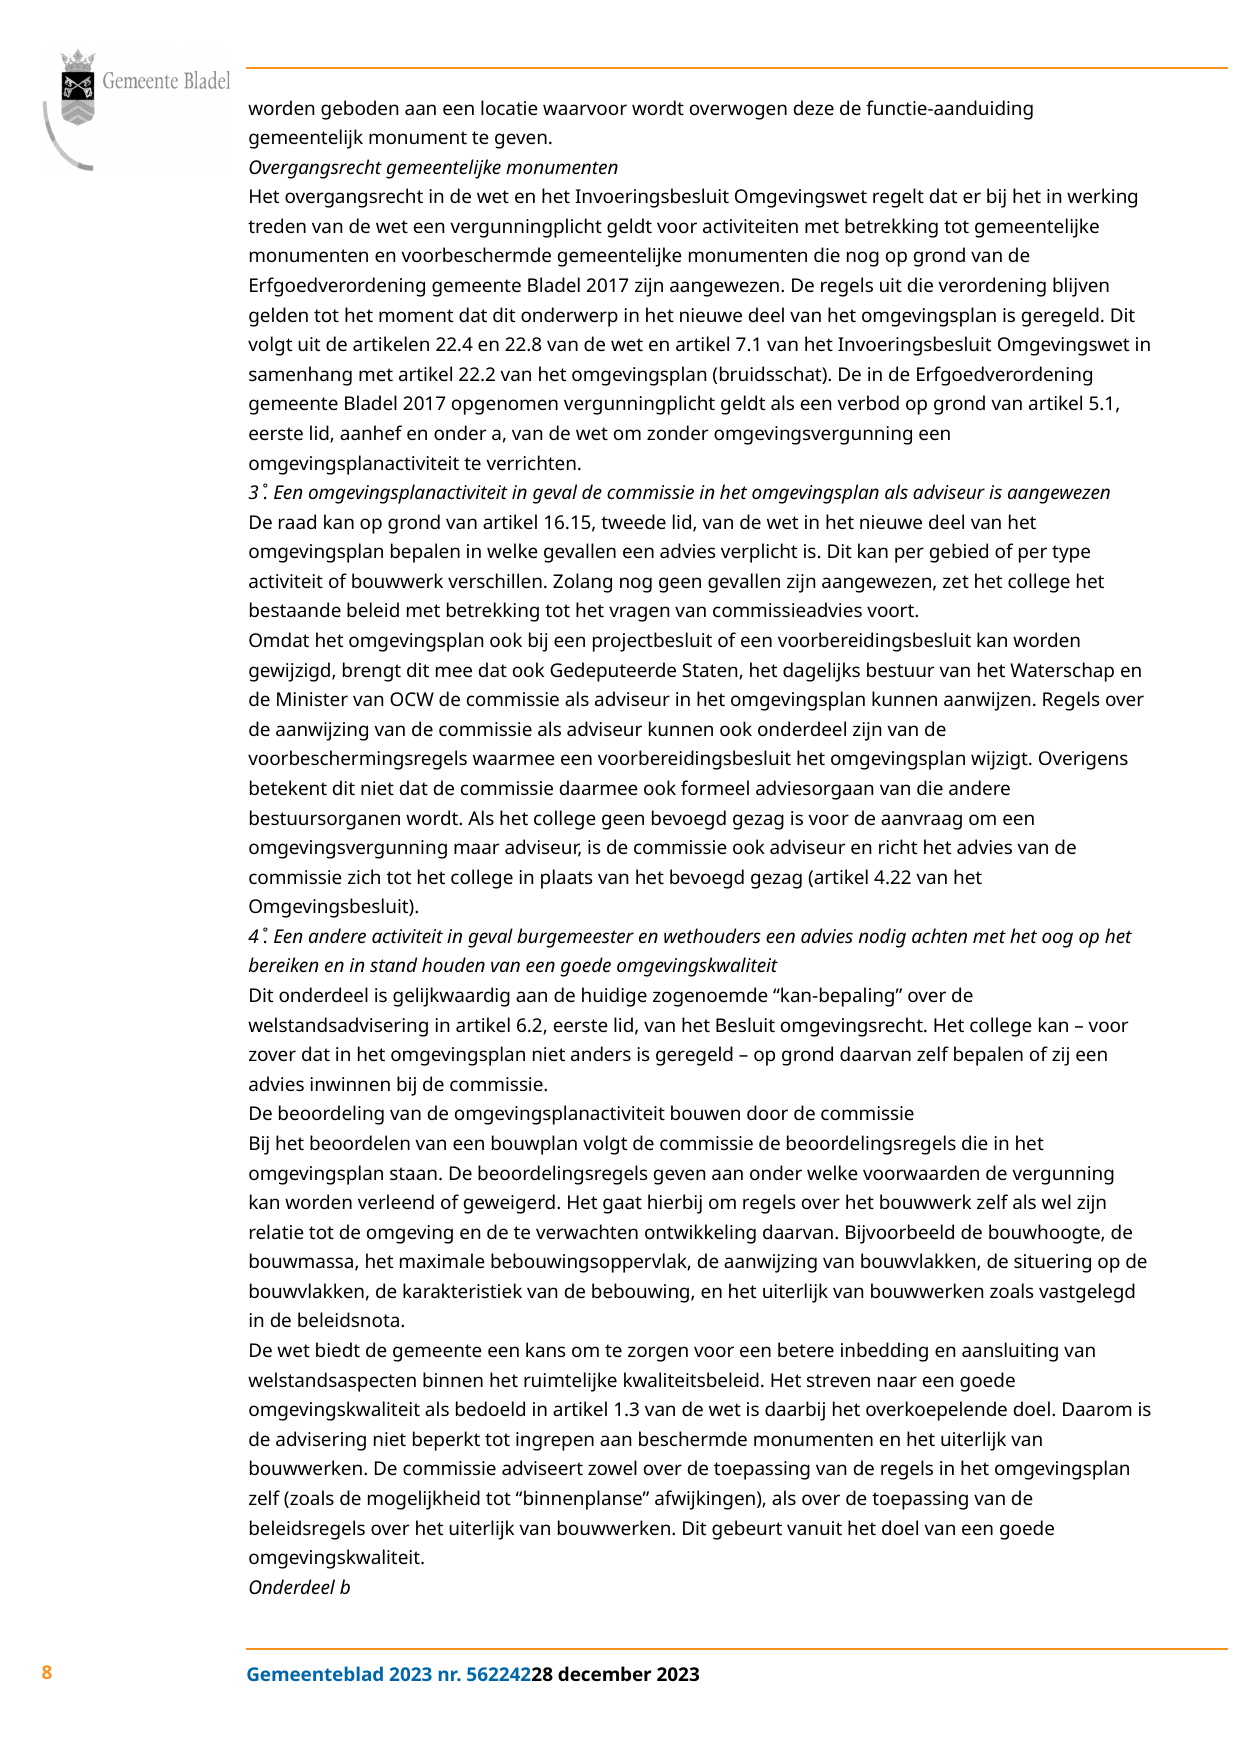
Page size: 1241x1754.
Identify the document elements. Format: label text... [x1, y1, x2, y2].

text 3 ̊. Een omgevingsplanactiviteit in geval de commissie in het omgevingsplan als adviseur is aangewezen [248, 479, 1152, 505]
text De raad kan op grond van artikel 16.15, tweede lid, van de wet in het nieuwe deel van het omgevingsplan bepalen in welke gevallen een advies verplicht is. Dit kan per gebied of per type activiteit of bouwwerk verschillen. Zolang nog geen gevallen zijn aangewezen, zet het college het bestaande beleid met betrekking tot het vragen van commissieadvies voort. [248, 509, 1152, 623]
text worden geboden aan een locatie waarvoor wordt overwogen deze de functie-aanduiding gemeentelijk monument te geven. [248, 95, 1152, 150]
text Bij het beoordelen van een bouwplan volgt de commissie de beoordelingsregels die in het omgevingsplan staan. De beoordelingsregels geven aan onder welke voorwaarden de vergunning kan worden verleend of geweigerd. Het gaat hierbij om regels over het bouwwerk zelf als wel zijn relatie tot de omgeving en de te verwachten ontwikkeling daarvan. Bijvoorbeeld de bouwhoogte, de bouwmassa, het maximale bebouwingsoppervlak, de aanwijzing van bouwvlakken, de situering op de bouwvlakken, de karakteristiek van de bebouwing, en het uiterlijk van bouwwerken zoals vastgelegd in de beleidsnota. [248, 1130, 1152, 1333]
text Omdat het omgevingsplan ook bij een projectbesluit of een voorbereidingsbesluit kan worden gewijzigd, brengt dit mee dat ook Gedeputeerde Staten, het dagelijks bestuur van het Waterschap en de Minister van OCW de commissie als adviseur in het omgevingsplan kunnen aanwijzen. Regels over de aanwijzing van de commissie als adviseur kunnen ook onderdeel zijn van de voorbeschermingsregels waarmee een voorbereidingsbesluit het omgevingsplan wijzigt. Overigens betekent dit niet dat de commissie daarmee ook formeel adviesorgaan van die andere bestuursorganen wordt. Als het college geen bevoegd gezag is voor de aanvraag om een omgevingsvergunning maar adviseur, is de commissie ook adviseur en richt het advies van de commissie zich tot het college in plaats van het bevoegd gezag (artikel 4.22 van het Omgevingsbesluit). [248, 627, 1152, 919]
text Onderdeel b [248, 1574, 1152, 1600]
text Dit onderdeel is gelijkwaardig aan de huidige zogenoemde “kan-bepaling” over de welstandsadvisering in artikel 6.2, eerste lid, van het Besluit omgevingsrecht. Het college kan – voor zover dat in het omgevingsplan niet anders is geregeld – op grond daarvan zelf bepalen of zij een advies inwinnen bij de commissie. [248, 982, 1152, 1097]
text Overgangsrecht gemeentelijke monumenten [248, 154, 1152, 180]
text Het overgangsrecht in de wet en het Invoeringsbesluit Omgevingswet regelt dat er bij het in werking treden van de wet een vergunningplicht geldt voor activiteiten met betrekking tot gemeentelijke monumenten en voorbeschermde gemeentelijke monumenten die nog op grond van de Erfgoedverordening gemeente Bladel 2017 zijn aangewezen. De regels uit die verordening blijven gelden tot het moment dat dit onderwerp in het nieuwe deel van het omgevingsplan is geregeld. Dit volgt uit de artikelen 22.4 en 22.8 van de wet en artikel 7.1 van het Invoeringsbesluit Omgevingswet in samenhang met artikel 22.2 van het omgevingsplan (bruidsschat). De in de Erfgoedverordening gemeente Bladel 2017 opgenomen vergunningplicht geldt als een verbod op grond van artikel 5.1, eerste lid, aanhef en onder a, van de wet om zonder omgevingsvergunning een omgevingsplanactiviteit te verrichten. [248, 183, 1152, 476]
picture [41, 47, 231, 172]
text De beoordeling van de omgevingsplanactiviteit bouwen door de commissie [248, 1101, 1152, 1126]
text 4 ̊. Een andere activiteit in geval burgemeester en wethouders een advies nodig achten met het oog op het bereiken en in stand houden van een goede omgevingskwaliteit [248, 923, 1152, 978]
text De wet biedt de gemeente een kans om te zorgen voor een betere inbedding en aansluiting van welstandsaspecten binnen het ruimtelijke kwaliteitsbeleid. Het streven naar een goede omgevingskwaliteit als bedoeld in artikel 1.3 van de wet is daarbij het overkoepelende doel. Daarom is de advisering niet beperkt tot ingrepen aan beschermde monumenten en het uiterlijk van bouwwerken. De commissie adviseert zowel over de toepassing van de regels in het omgevingsplan zelf (zoals de mogelijkheid tot “binnenplanse” afwijkingen), als over de toepassing van de beleidsregels over het uiterlijk van bouwwerken. Dit gebeurt vanuit het doel van een goede omgevingskwaliteit. [248, 1337, 1152, 1570]
